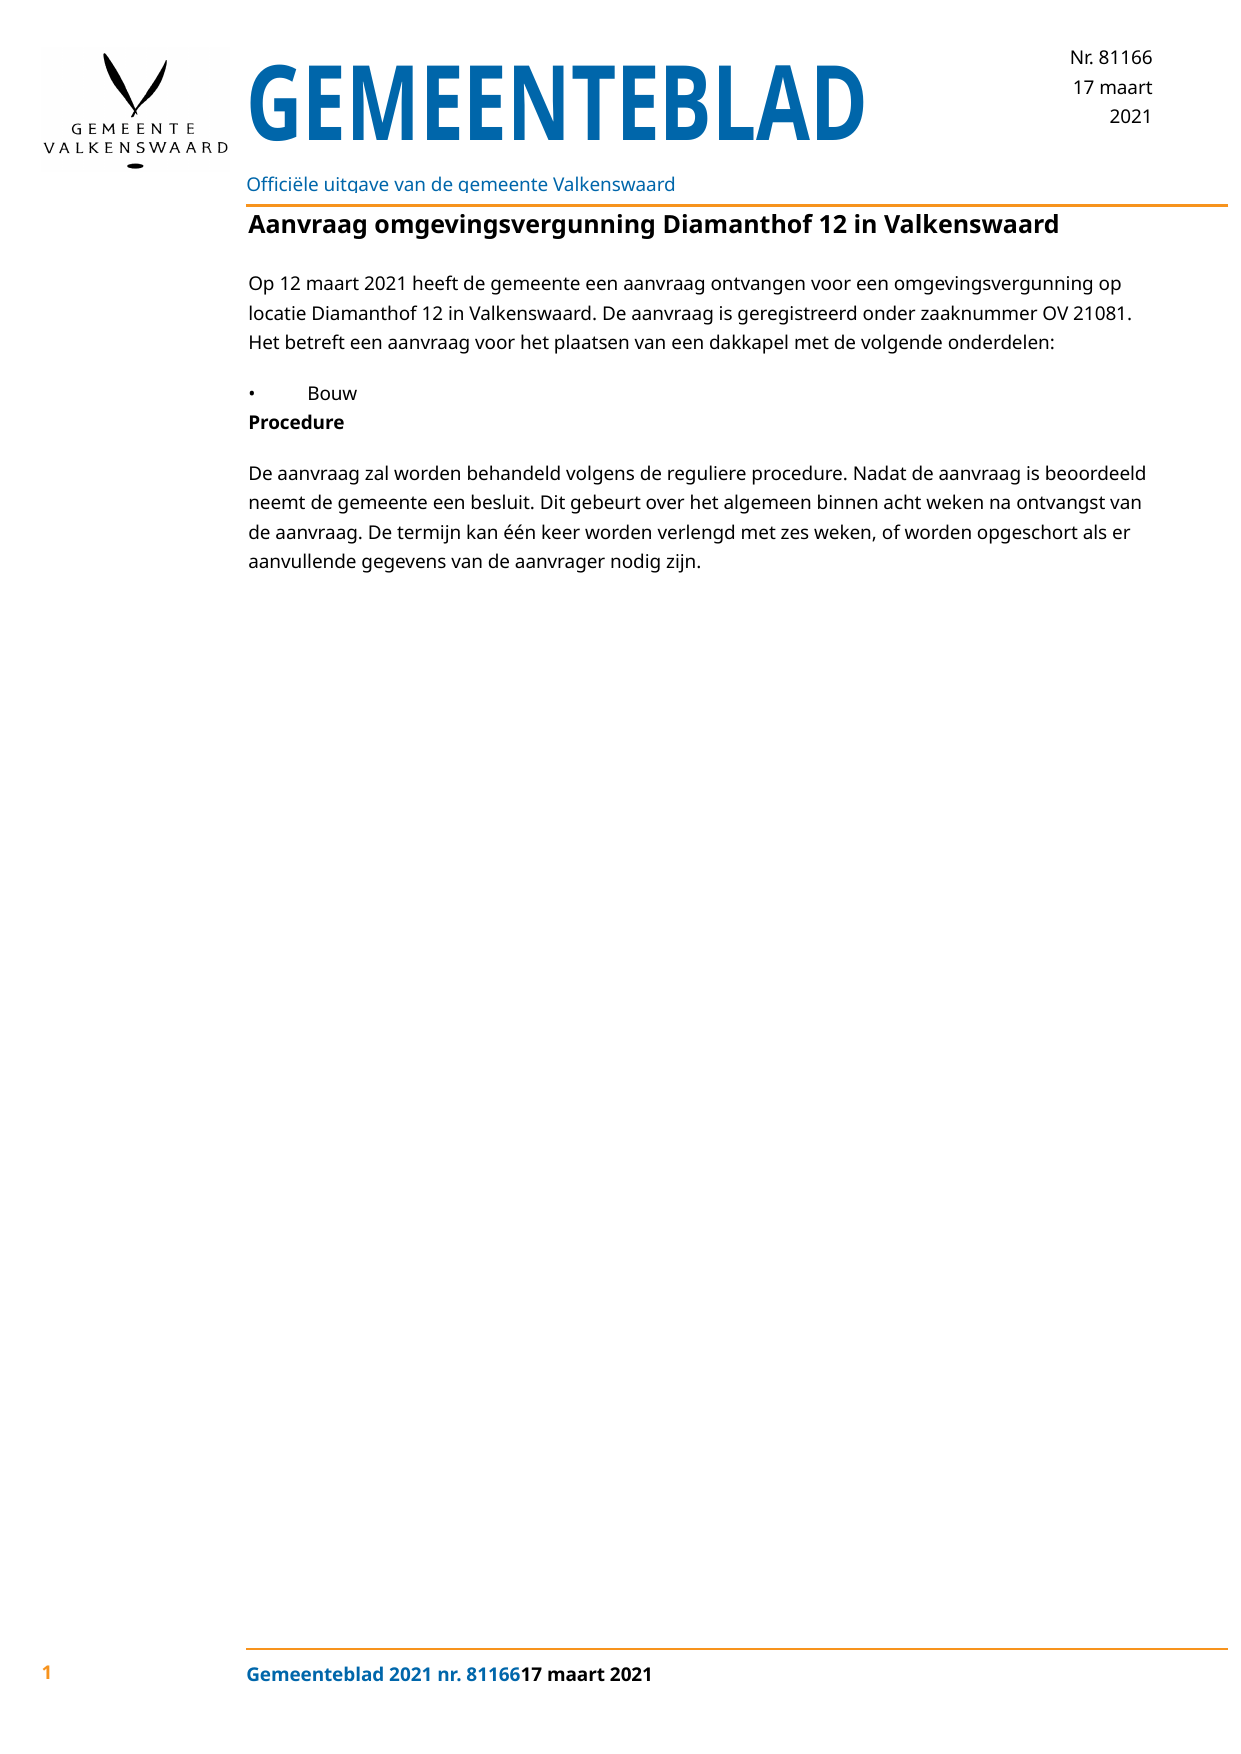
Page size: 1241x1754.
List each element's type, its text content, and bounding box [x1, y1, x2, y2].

picture [41, 47, 231, 172]
list Bouw [248, 380, 1152, 406]
text De aanvraag zal worden behandeld volgens de reguliere procedure. Nadat de aanvraag is beoordeeld neemt de gemeente een besluit. Dit gebeurt over het algemeen binnen acht weken na ontvangst van de aanvraag. De termijn kan één keer worden verlengd met zes weken, of worden opgeschort als er aanvullende gegevens van de aanvrager nodig zijn. [248, 460, 1152, 574]
text Procedure [248, 409, 1152, 435]
text Aanvraag omgevingsvergunning Diamanthof 12 in Valkenswaard [248, 207, 1152, 241]
text Op 12 maart 2021 heeft de gemeente een aanvraag ontvangen voor een omgevingsvergunning op locatie Diamanthof 12 in Valkenswaard. De aanvraag is geregistreerd onder zaaknummer OV 21081. Het betreft een aanvraag voor het plaatsen van een dakkapel met de volgende onderdelen: [248, 270, 1152, 355]
